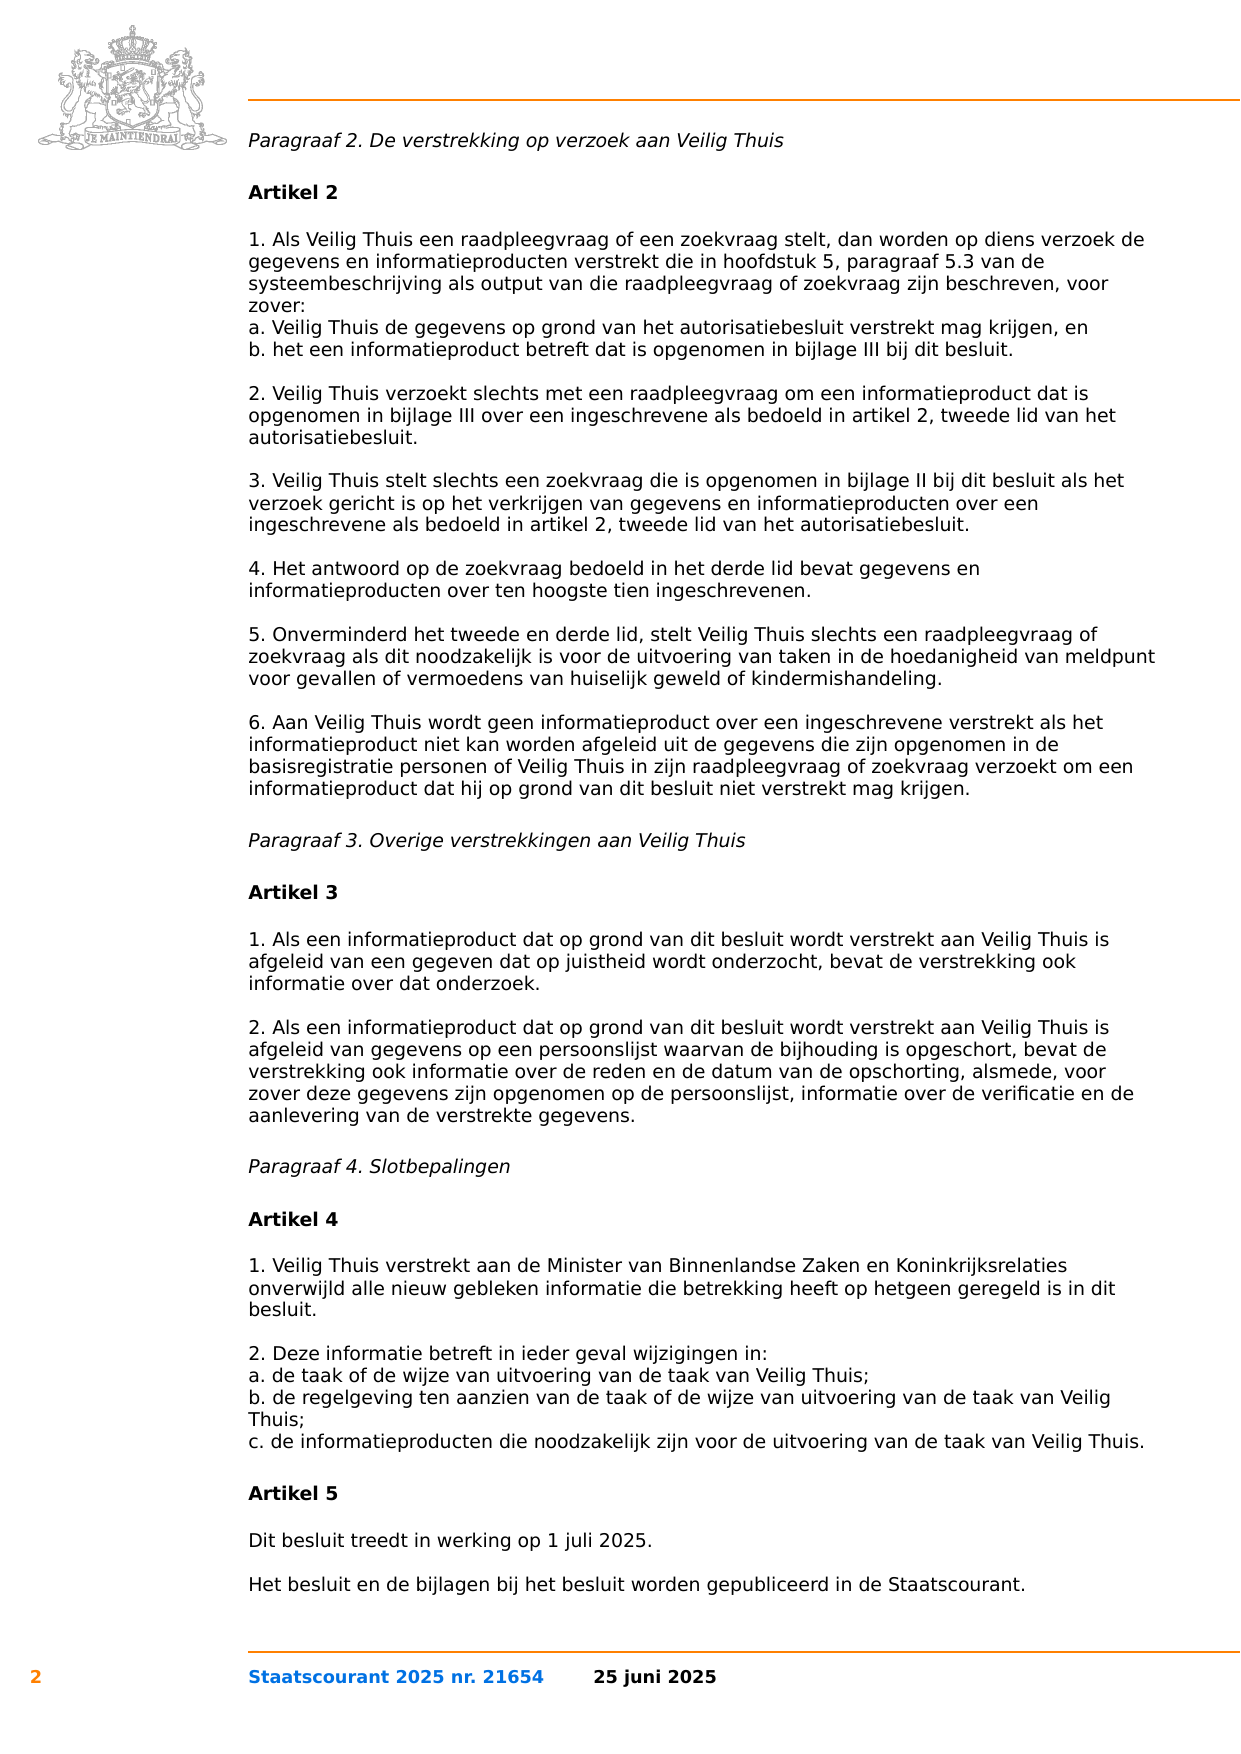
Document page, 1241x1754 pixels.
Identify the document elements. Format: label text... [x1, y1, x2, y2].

text 1. Als een informatieproduct dat op grond van dit besluit wordt verstrekt aan Veilig Thuis is afgeleid van een gegeven dat op juistheid wordt onderzocht, bevat de verstrekking ook informatie over dat onderzoek. [248, 929, 1163, 995]
text 2. Deze informatie betreft in ieder geval wijzigingen in: [248, 1343, 1163, 1365]
text 2. Veilig Thuis verzoekt slechts met een raadpleegvraag om een informatieproduct dat is opgenomen in bijlage III over een ingeschrevene als bedoeld in artikel 2, tweede lid van het autorisatiebesluit. [248, 383, 1163, 448]
text 1. Veilig Thuis verstrekt aan de Minister van Binnenlandse Zaken en Koninkrijksrelaties onverwijld alle nieuw gebleken informatie die betrekking heeft op hetgeen geregeld is in dit besluit. [248, 1255, 1163, 1321]
text 6. Aan Veilig Thuis wordt geen informatieproduct over een ingeschrevene verstrekt als het informatieproduct niet kan worden afgeleid uit de gegevens die zijn opgenomen in de basisregistratie personen of Veilig Thuis in zijn raadpleegvraag of zoekvraag verzoekt om een informatieproduct dat hij op grond van dit besluit niet verstrekt mag krijgen. [248, 712, 1163, 800]
subtitle Artikel 3 [248, 882, 1163, 904]
text a. Veilig Thuis de gegevens op grond van het autorisatiebesluit verstrekt mag krijgen, en [248, 317, 1163, 339]
text Dit besluit treedt in werking op 1 juli 2025. [248, 1530, 1163, 1552]
subtitle Paragraaf 3. Overige verstrekkingen aan Veilig Thuis [248, 830, 1163, 852]
text 2. Als een informatieproduct dat op grond van dit besluit wordt verstrekt aan Veilig Thuis is afgeleid van gegevens op een persoonslijst waarvan de bijhouding is opgeschort, bevat de verstrekking ook informatie over de reden en de datum van de opschorting, alsmede, voor zover deze gegevens zijn opgenomen op de persoonslijst, informatie over de verificatie en de aanlevering van de verstrekte gegevens. [248, 1017, 1163, 1126]
subtitle Artikel 4 [248, 1208, 1163, 1230]
picture [38, 25, 227, 150]
text c. de informatieproducten die noodzakelijk zijn voor de uitvoering van de taak van Veilig Thuis. [248, 1431, 1163, 1453]
text a. de taak of de wijze van uitvoering van de taak van Veilig Thuis; [248, 1365, 1163, 1387]
text 3. Veilig Thuis stelt slechts een zoekvraag die is opgenomen in bijlage II bij dit besluit als het verzoek gericht is op het verkrijgen van gegevens en informatieproducten over een ingeschrevene als bedoeld in artikel 2, tweede lid van het autorisatiebesluit. [248, 470, 1163, 536]
subtitle Paragraaf 4. Slotbepalingen [248, 1156, 1163, 1178]
text b. het een informatieproduct betreft dat is opgenomen in bijlage III bij dit besluit. [248, 339, 1163, 361]
subtitle Paragraaf 2. De verstrekking op verzoek aan Veilig Thuis [248, 130, 1163, 152]
text b. de regelgeving ten aanzien van de taak of de wijze van uitvoering van de taak van Veilig Thuis; [248, 1387, 1163, 1431]
text 5. Onverminderd het tweede en derde lid, stelt Veilig Thuis slechts een raadpleegvraag of zoekvraag als dit noodzakelijk is voor de uitvoering van taken in de hoedanigheid van meldpunt voor gevallen of vermoedens van huiselijk geweld of kindermishandeling. [248, 624, 1163, 690]
subtitle Artikel 2 [248, 182, 1163, 204]
subtitle Artikel 5 [248, 1483, 1163, 1505]
text Het besluit en de bijlagen bij het besluit worden gepubliceerd in de Staatscourant. [248, 1574, 1163, 1596]
text 1. Als Veilig Thuis een raadpleegvraag of een zoekvraag stelt, dan worden op diens verzoek de gegevens en informatieproducten verstrekt die in hoofdstuk 5, paragraaf 5.3 van de systeembeschrijving als output van die raadpleegvraag of zoekvraag zijn beschreven, voor zover: [248, 229, 1163, 317]
text 4. Het antwoord op de zoekvraag bedoeld in het derde lid bevat gegevens en informatieproducten over ten hoogste tien ingeschrevenen. [248, 558, 1163, 602]
